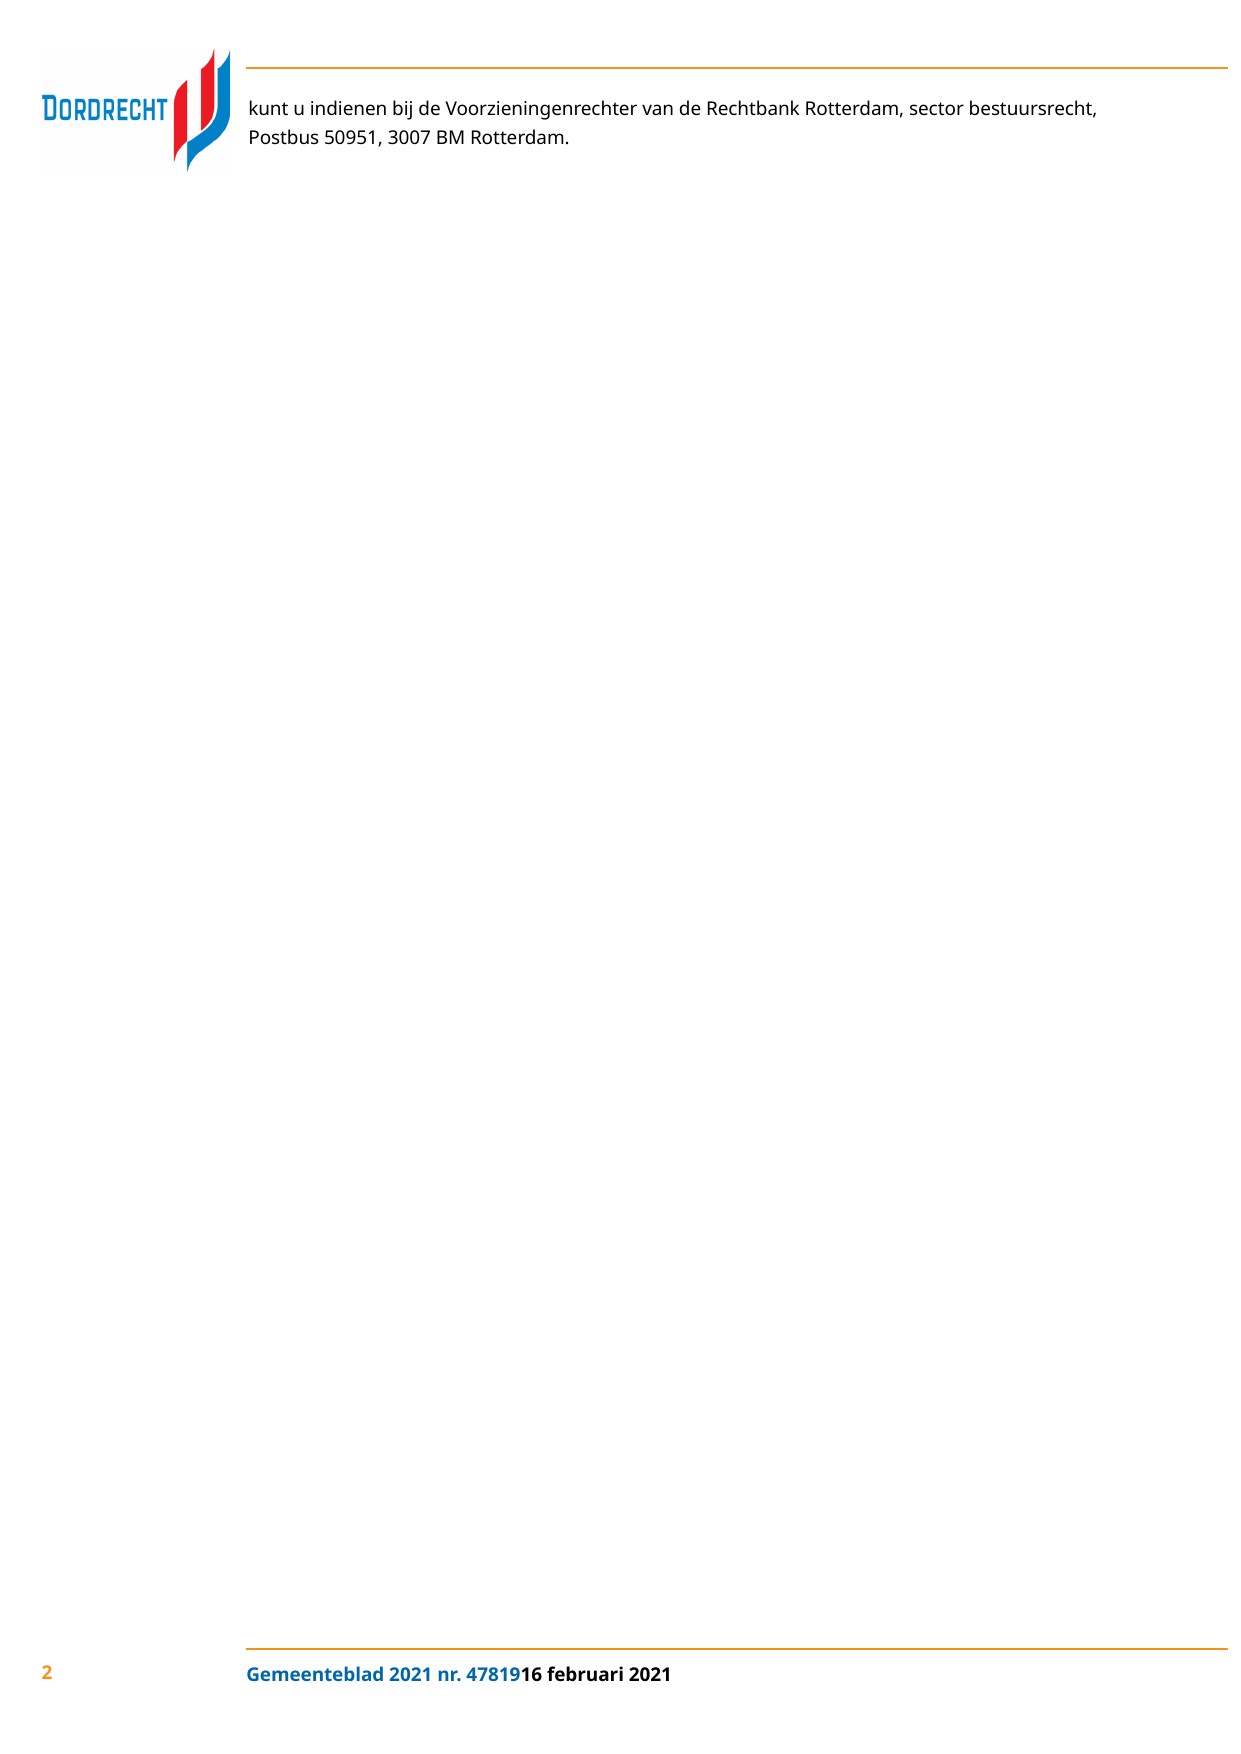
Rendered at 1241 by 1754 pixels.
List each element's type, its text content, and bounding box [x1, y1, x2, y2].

picture [41, 47, 231, 172]
text kunt u indienen bij de Voorzieningenrechter van de Rechtbank Rotterdam, sector bestuursrecht, Postbus 50951, 3007 BM Rotterdam. [248, 95, 1152, 150]
